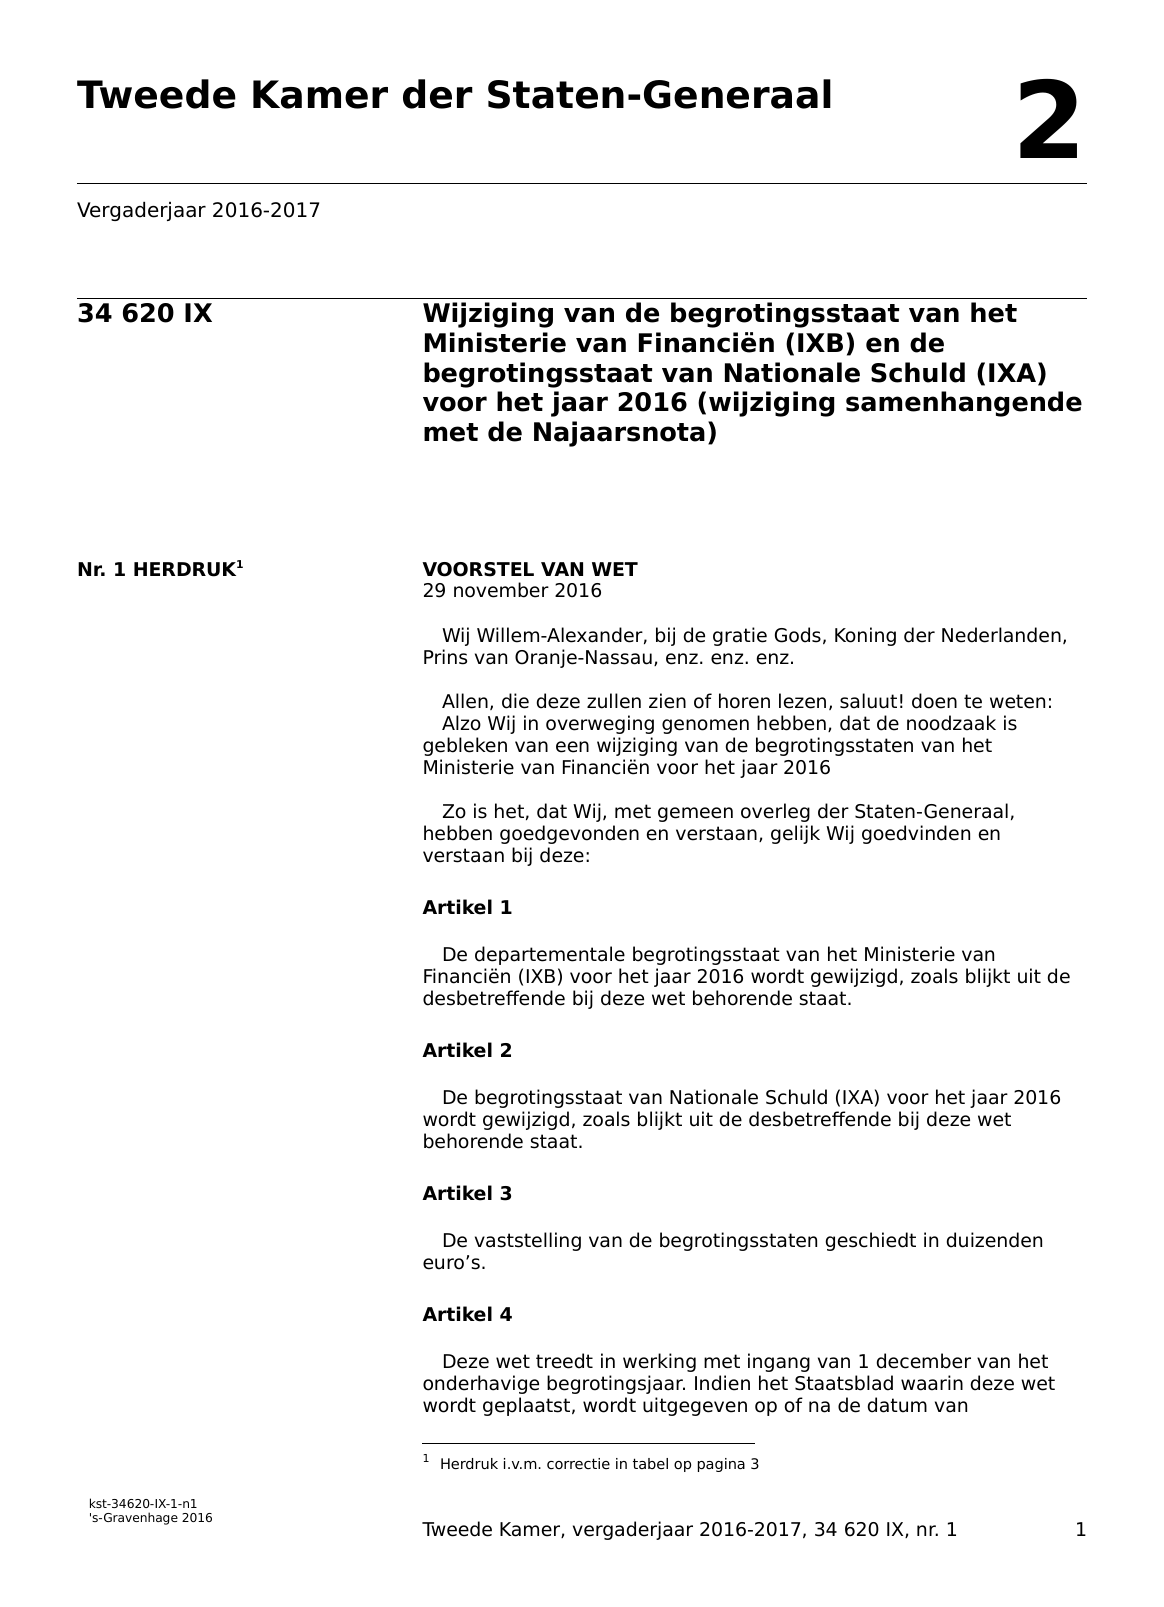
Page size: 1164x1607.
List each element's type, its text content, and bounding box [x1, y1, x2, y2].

subtitle Artikel 2 [422, 1040, 1087, 1062]
subtitle Artikel 1 [422, 897, 1087, 919]
text Herdruk i.v.m. correctie in tabel op pagina 3 [422, 1452, 1087, 1474]
text De departementale begrotingsstaat van het Ministerie van Financiën (IXB) voor het jaar 2016 wordt gewijzigd, zoals blijkt uit de desbetreffende bij deze wet behorende staat. [422, 944, 1087, 1010]
subtitle Artikel 4 [422, 1303, 1087, 1326]
subtitle 34 620 IX Wijziging van de begrotingsstaat van het Ministerie van Financiën (IXB) en de begrotingsstaat van Nationale Schuld (IXA) voor het jaar 2016 (wijziging samenhangende met de Najaarsnota) [77, 299, 1087, 447]
text 's-Gravenhage 2016 [88, 1511, 323, 1525]
text Alzo Wij in overweging genomen hebben, dat de noodzaak is gebleken van een wijziging van de begrotingsstaten van het Ministerie van Financiën voor het jaar 2016 [422, 713, 1087, 779]
text 29 november 2016 [422, 580, 1087, 602]
text De vaststelling van de begrotingsstaten geschiedt in duizenden euro’s. [422, 1229, 1087, 1273]
table_header Tweede Kamer der Staten-Generaal [77, 59, 886, 183]
text Allen, die deze zullen zien of horen lezen, saluut! doen te weten: [422, 691, 1087, 713]
subtitle Artikel 3 [422, 1183, 1087, 1204]
text De begrotingsstaat van Nationale Schuld (IXA) voor het jaar 2016 wordt gewijzigd, zoals blijkt uit de desbetreffende bij deze wet behorende staat. [422, 1087, 1087, 1153]
text Zo is het, dat Wij, met gemeen overleg der Staten-Generaal, hebben goedgevonden en verstaan, gelijk Wij goedvinden en verstaan bij deze: [422, 801, 1087, 867]
text kst-34620-IX-1-n1 [88, 1497, 323, 1511]
table_header 2 [886, 59, 1087, 183]
table_cell Vergaderjaar 2016-2017 [77, 184, 1087, 298]
text Deze wet treedt in werking met ingang van 1 december van het onderhavige begrotingsjaar. Indien het Staatsblad waarin deze wet wordt geplaatst, wordt uitgegeven op of na de datum van [422, 1351, 1087, 1416]
text Wij Willem-Alexander, bij de gratie Gods, Koning der Nederlanden, Prins van Oranje-Nassau, enz. enz. enz. [422, 624, 1087, 668]
subtitle Nr. 1 HERDRUK VOORSTEL VAN WET [77, 558, 1087, 580]
